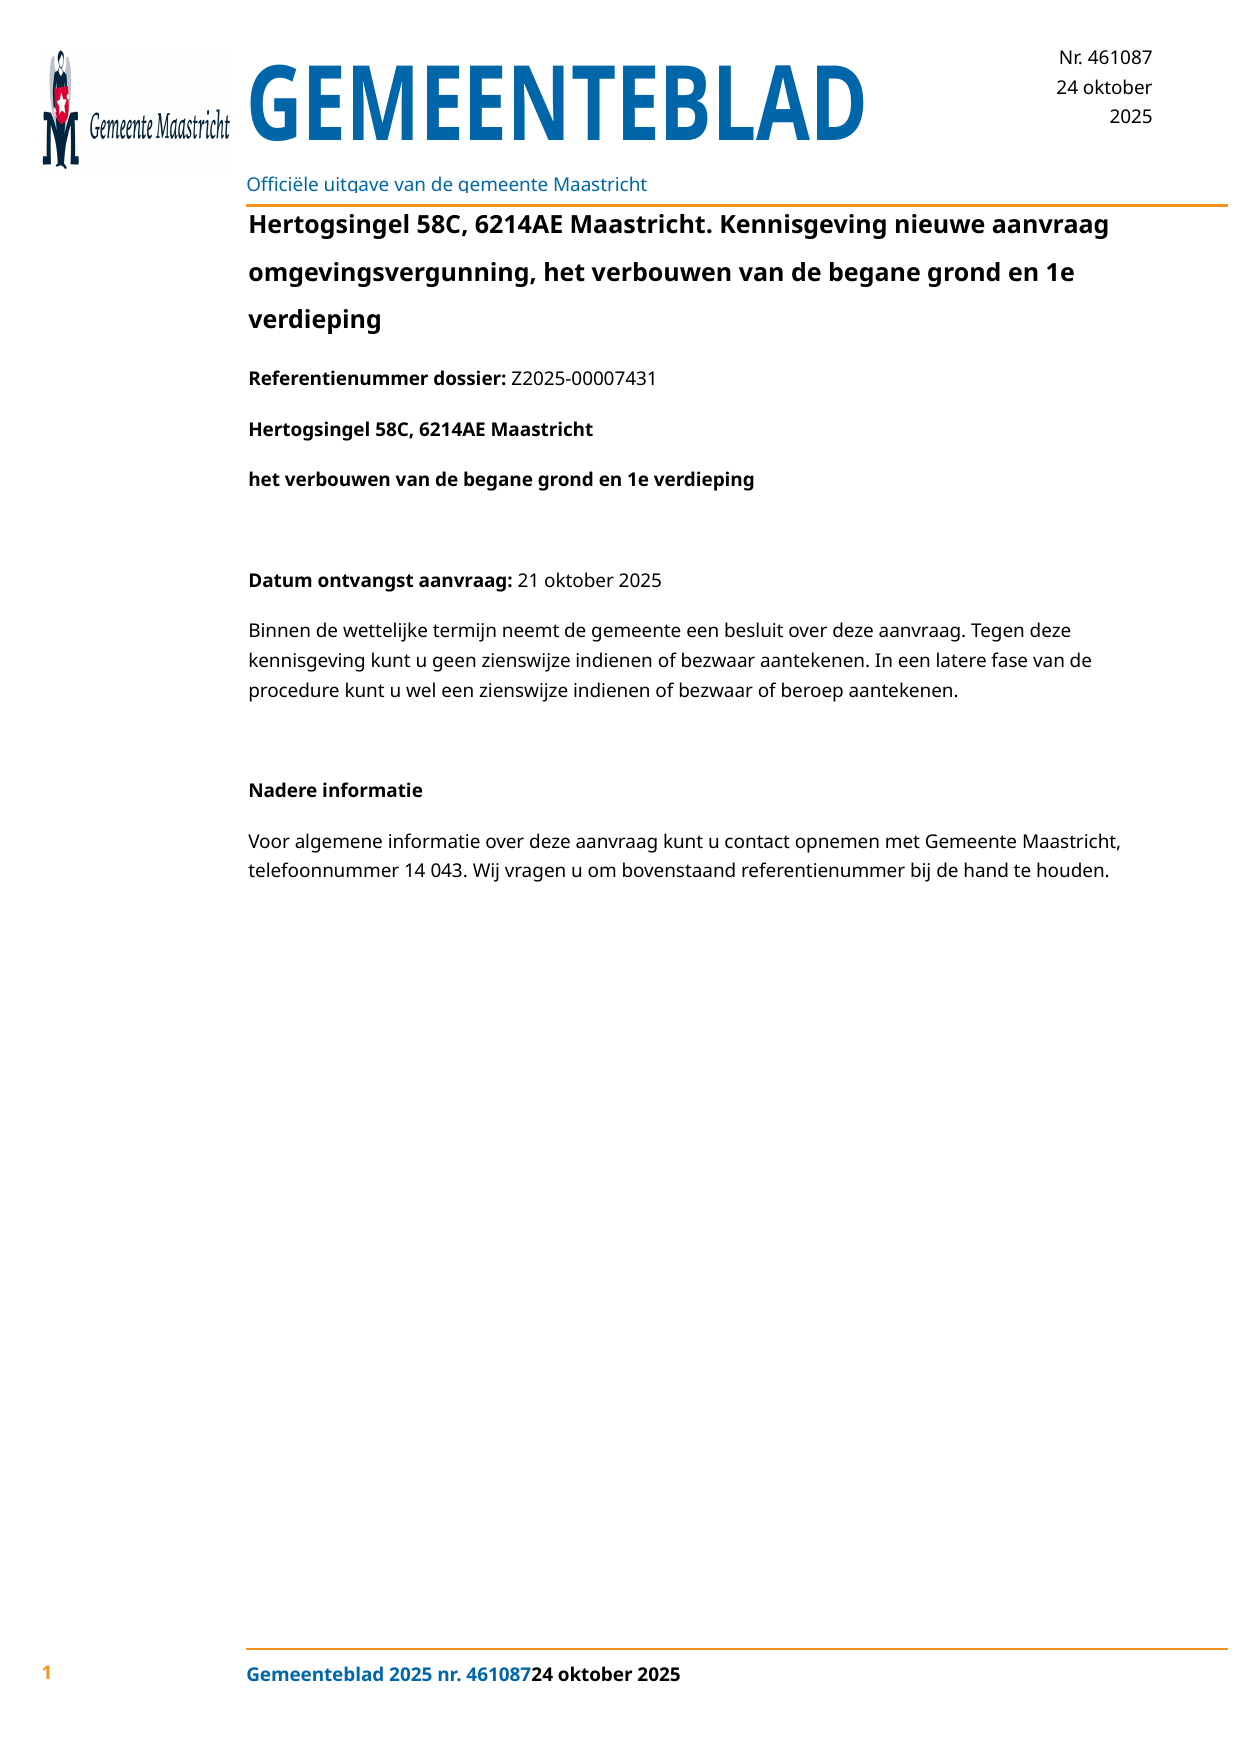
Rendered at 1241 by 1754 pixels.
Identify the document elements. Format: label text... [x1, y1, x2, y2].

text Datum ontvangst aanvraag: 21 oktober 2025 [248, 567, 1152, 593]
text Hertogsingel 58C, 6214AE Maastricht. Kennisgeving nieuwe aanvraag omgevingsvergunning, het verbouwen van de begane grond en 1e verdieping [248, 207, 1152, 336]
text Voor algemene informatie over deze aanvraag kunt u contact opnemen met Gemeente Maastricht, telefoonnummer 14 043. Wij vragen u om bovenstaand referentienummer bij de hand te houden. [248, 828, 1152, 883]
picture [41, 47, 231, 172]
text Binnen de wettelijke termijn neemt de gemeente een besluit over deze aanvraag. Tegen deze kennisgeving kunt u geen zienswijze indienen of bezwaar aantekenen. In een latere fase van de procedure kunt u wel een zienswijze indienen of bezwaar of beroep aantekenen. [248, 618, 1152, 702]
text Referentienummer dossier: Z2025-00007431 [248, 366, 1152, 391]
text Hertogsingel 58C, 6214AE Maastricht [248, 416, 1152, 442]
text Nadere informatie [248, 778, 1152, 803]
text het verbouwen van de begane grond en 1e verdieping [248, 466, 1152, 492]
